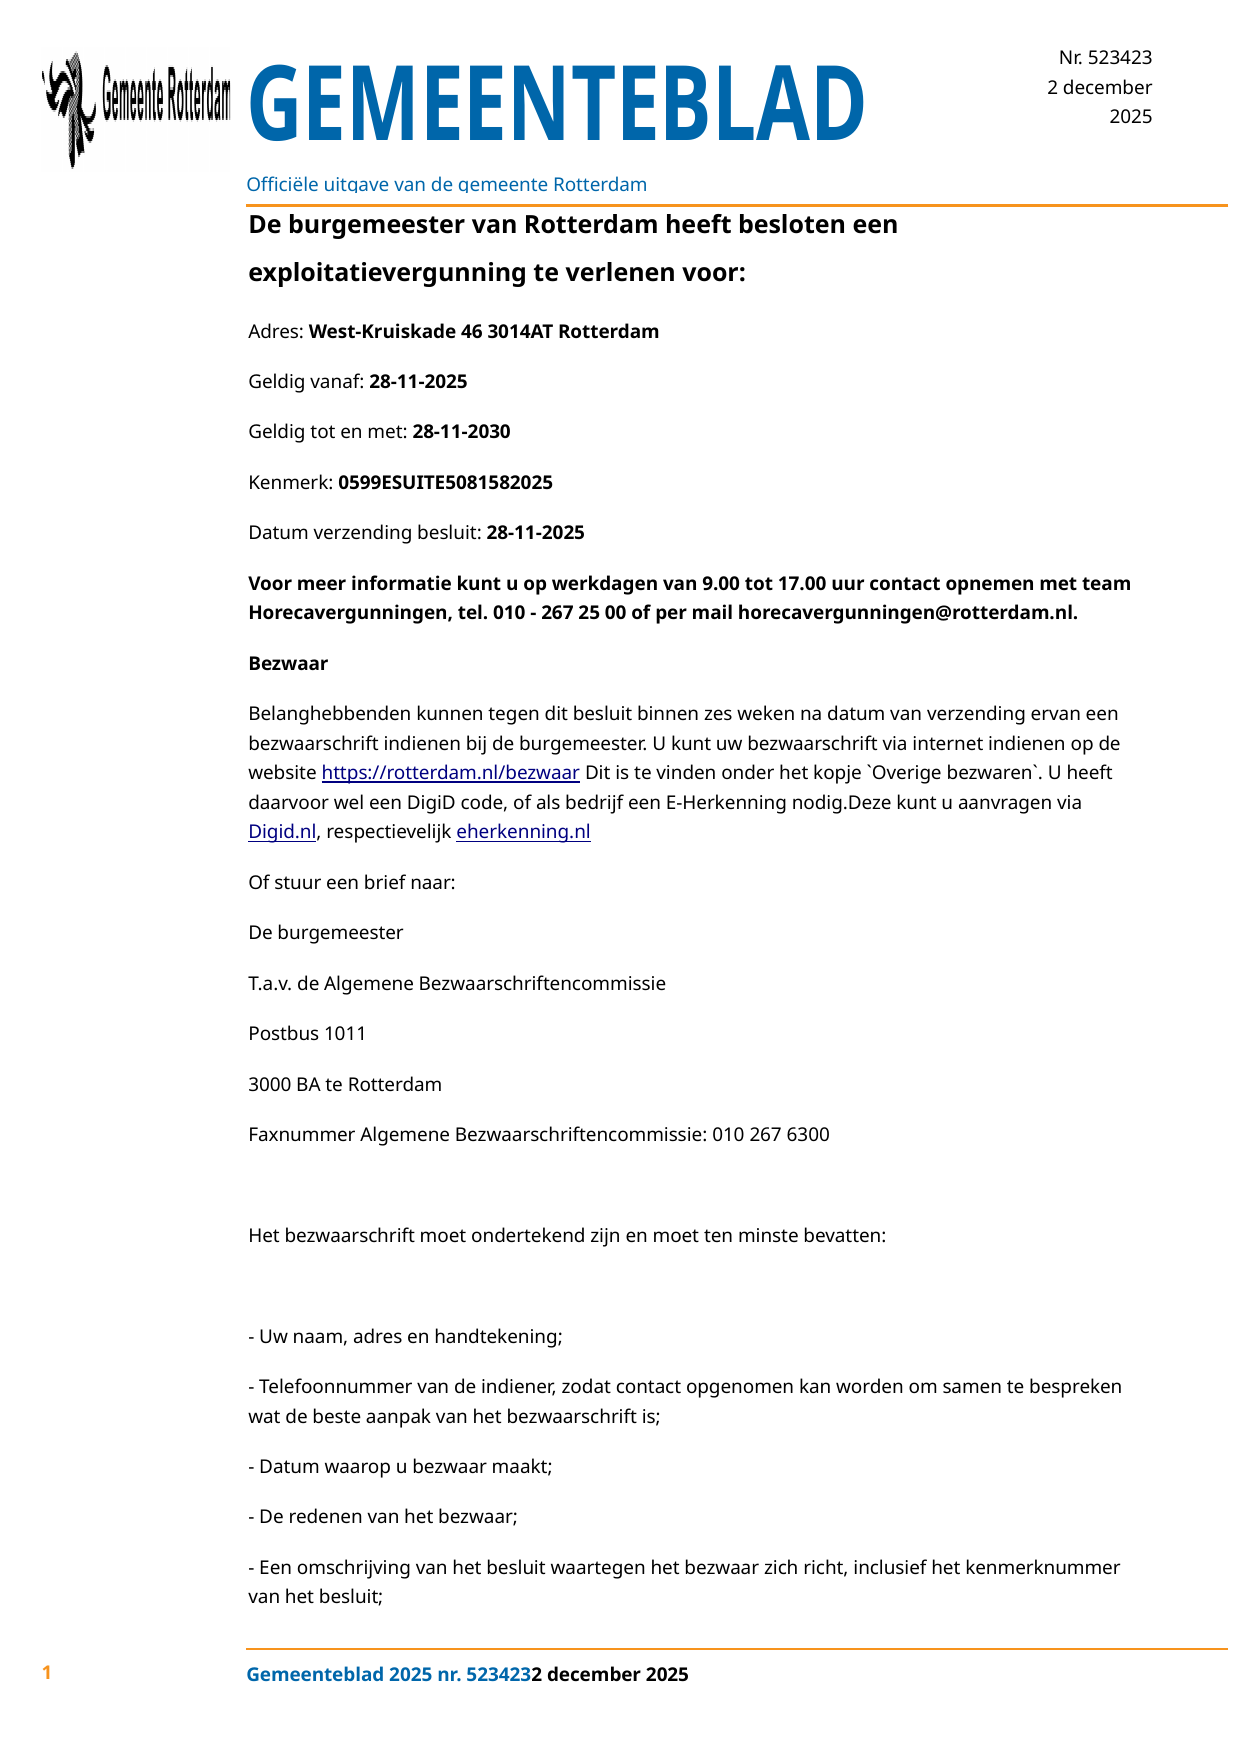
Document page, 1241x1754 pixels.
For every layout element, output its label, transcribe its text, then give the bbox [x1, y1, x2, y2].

text Belanghebbenden kunnen tegen dit besluit binnen zes weken na datum van verzending ervan een bezwaarschrift indienen bij de burgemeester. U kunt uw bezwaarschrift via internet indienen op de website https://rotterdam.nl/bezwaar Dit is te vinden onder het kopje `Overige bezwaren`. U heeft daarvoor wel een DigiD code, of als bedrijf een E-Herkenning nodig.Deze kunt u aanvragen via Digid.nl, respectievelijk eherkenning.nl [248, 700, 1152, 844]
text Faxnummer Algemene Bezwaarschriftencommissie: 010 267 6300 [248, 1121, 1152, 1147]
text T.a.v. de Algemene Bezwaarschriftencommissie [248, 970, 1152, 996]
picture [41, 47, 231, 172]
text Of stuur een brief naar: [248, 869, 1152, 895]
text Bezwaar [248, 650, 1152, 676]
text Postbus 1011 [248, 1020, 1152, 1046]
text Datum verzending besluit: 28-11-2025 [248, 519, 1152, 545]
text - Datum waarop u bezwaar maakt; [248, 1453, 1152, 1479]
text Voor meer informatie kunt u op werkdagen van 9.00 tot 17.00 uur contact opnemen met team Horecavergunningen, tel. 010 - 267 25 00 of per mail horecavergunningen@rotterdam.nl. [248, 570, 1152, 625]
text - De redenen van het bezwaar; [248, 1504, 1152, 1529]
text 3000 BA te Rotterdam [248, 1071, 1152, 1097]
text Adres: West-Kruiskade 46 3014AT Rotterdam [248, 318, 1152, 344]
text - Telefoonnummer van de indiener, zodat contact opgenomen kan worden om samen te bespreken wat de beste aanpak van het bezwaarschrift is; [248, 1373, 1152, 1429]
text De burgemeester [248, 919, 1152, 945]
text - Een omschrijving van het besluit waartegen het bezwaar zich richt, inclusief het kenmerknummer van het besluit; [248, 1554, 1152, 1609]
text De burgemeester van Rotterdam heeft besloten een exploitatievergunning te verlenen voor: [248, 207, 1152, 288]
text - Uw naam, adres en handtekening; [248, 1323, 1152, 1349]
text Geldig tot en met: 28-11-2030 [248, 419, 1152, 444]
text Geldig vanaf: 28-11-2025 [248, 368, 1152, 394]
text Het bezwaarschrift moet ondertekend zijn en moet ten minste bevatten: [248, 1222, 1152, 1248]
text Kenmerk: 0599ESUITE5081582025 [248, 469, 1152, 495]
